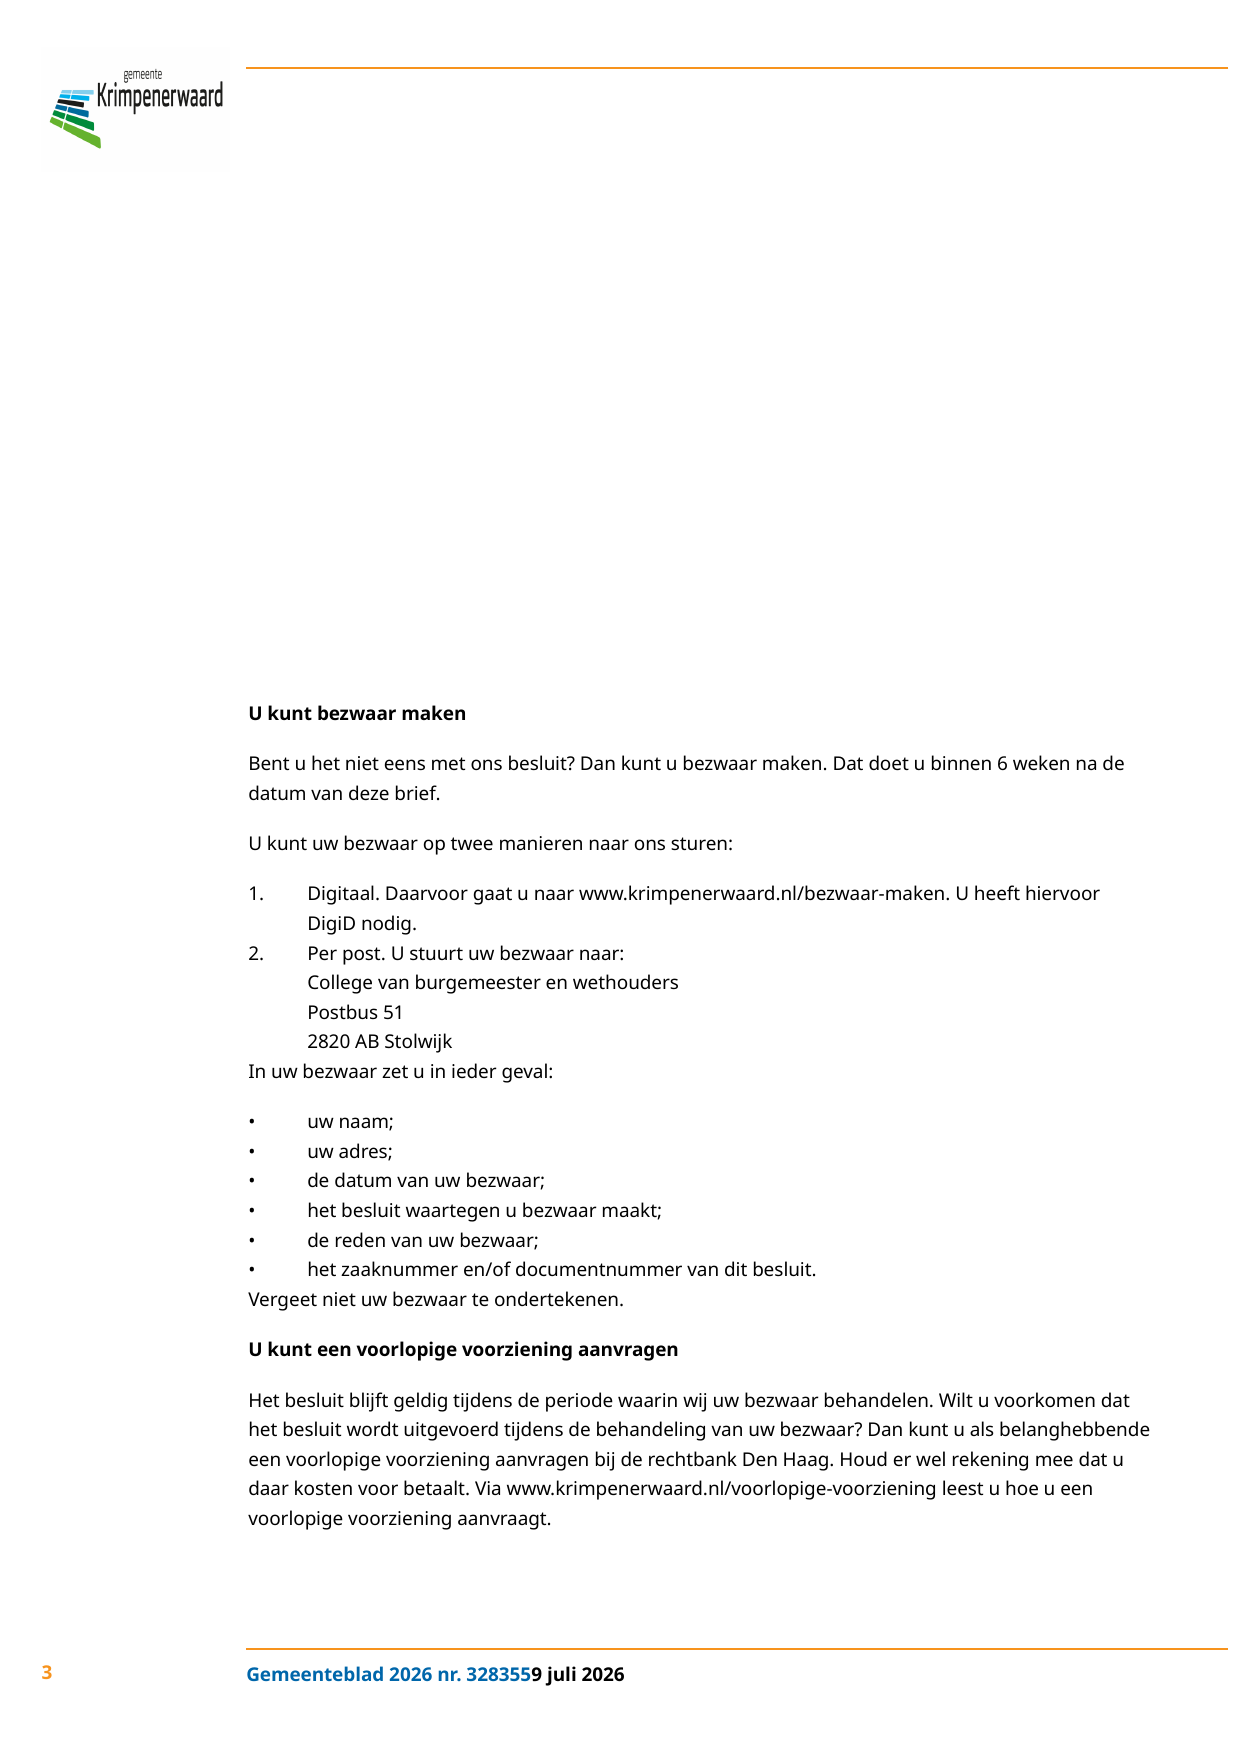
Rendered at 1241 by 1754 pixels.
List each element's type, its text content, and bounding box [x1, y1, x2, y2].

list de datum van uw bezwaar; [248, 1168, 1152, 1193]
text Vergeet niet uw bezwaar te ondertekenen. [248, 1286, 1152, 1312]
list Per post. U stuurt uw bezwaar naar: [248, 940, 1152, 966]
text Bent u het niet eens met ons besluit? Dan kunt u bezwaar maken. Dat doet u binnen 6 weken na de datum van deze brief. [248, 750, 1152, 806]
text U kunt een voorlopige voorziening aanvragen [248, 1336, 1152, 1362]
list College van burgemeester en wethouders [248, 969, 1152, 995]
list uw adres; [248, 1138, 1152, 1164]
text In uw bezwaar zet u in ieder geval: [248, 1058, 1152, 1084]
list 2820 AB Stolwijk [248, 1028, 1152, 1054]
list het zaaknummer en/of documentnummer van dit besluit. [248, 1256, 1152, 1282]
list het besluit waartegen u bezwaar maakt; [248, 1197, 1152, 1223]
list Postbus 51 [248, 999, 1152, 1025]
list uw naam; [248, 1108, 1152, 1134]
text Het besluit blijft geldig tijdens de periode waarin wij uw bezwaar behandelen. Wilt u voorkomen dat het besluit wordt uitgevoerd tijdens de behandeling van uw bezwaar? Dan kunt u als belanghebbende een voorlopige voorziening aanvragen bij de rechtbank Den Haag. Houd er wel rekening mee dat u daar kosten voor betaalt. Via www.krimpenerwaard.nl/voorlopige-voorziening leest u hoe u een voorlopige voorziening aanvraagt. [248, 1387, 1152, 1531]
list Digitaal. Daarvoor gaat u naar www.krimpenerwaard.nl/bezwaar-maken. U heeft hiervoor DigiD nodig. [248, 881, 1152, 936]
text U kunt bezwaar maken [248, 700, 1152, 726]
list de reden van uw bezwaar; [248, 1227, 1152, 1253]
picture [41, 47, 231, 172]
text U kunt uw bezwaar op twee manieren naar ons sturen: [248, 830, 1152, 856]
